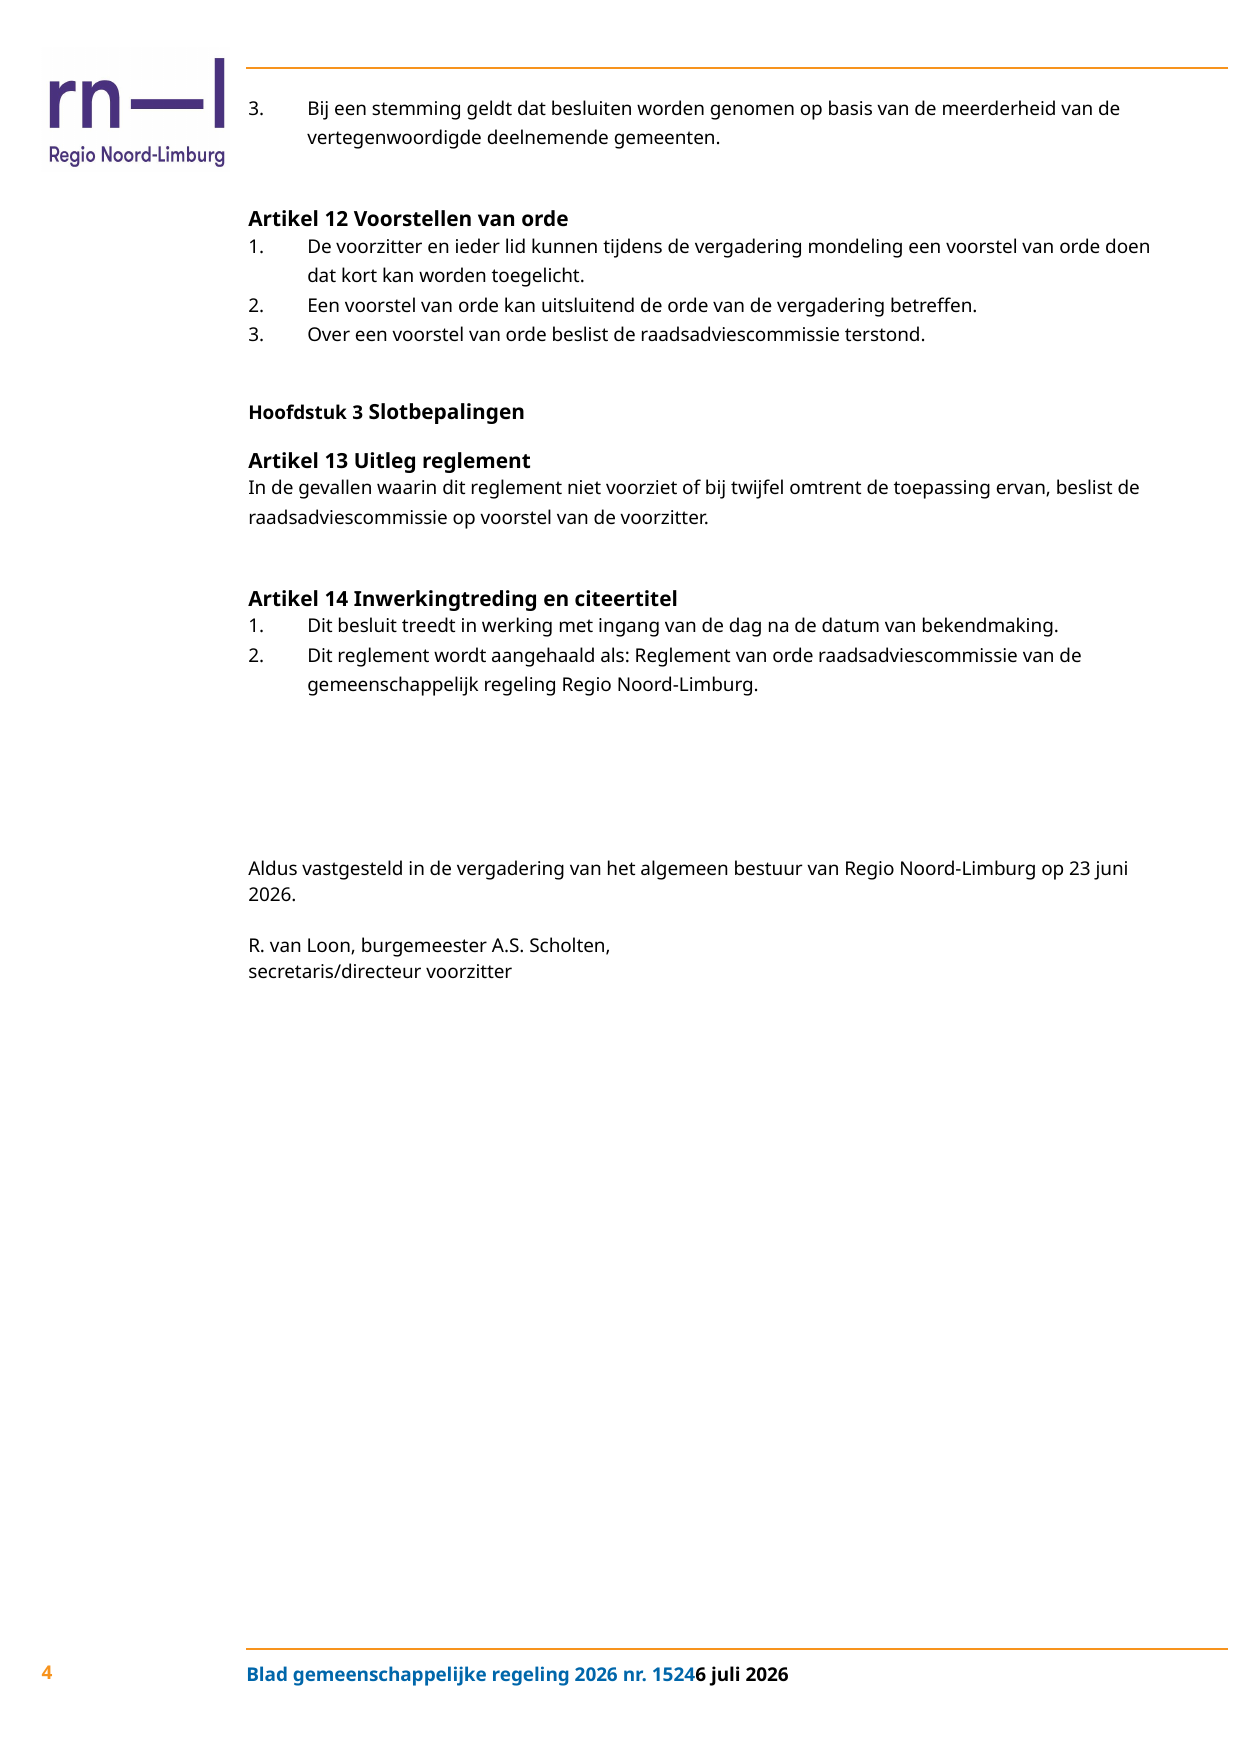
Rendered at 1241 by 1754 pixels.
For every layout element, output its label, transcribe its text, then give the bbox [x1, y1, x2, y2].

list Dit besluit treedt in werking met ingang van de dag na de datum van bekendmaking. [248, 612, 1152, 638]
text Artikel 12 Voorstellen van orde [248, 204, 1152, 233]
list Over een voorstel van orde beslist de raadsadviescommissie terstond. [248, 322, 1152, 347]
text R. van Loon, burgemeester A.S. Scholten, [248, 932, 1152, 958]
text secretaris/directeur voorzitter [248, 958, 1152, 984]
text Artikel 13 Uitleg reglement [248, 446, 1152, 474]
text Hoofdstuk 3 Slotbepalingen [248, 397, 1152, 425]
text In de gevallen waarin dit reglement niet voorziet of bij twijfel omtrent de toepassing ervan, beslist de raadsadviescommissie op voorstel van de voorzitter. [248, 474, 1152, 530]
list Dit reglement wordt aangehaald als: Reglement van orde raadsadviescommissie van de gemeenschappelijk regeling Regio Noord-Limburg. [248, 642, 1152, 697]
list De voorzitter en ieder lid kunnen tijdens de vergadering mondeling een voorstel van orde doen dat kort kan worden toegelicht. [248, 233, 1152, 288]
list Bij een stemming geldt dat besluiten worden genomen op basis van de meerderheid van de vertegenwoordigde deelnemende gemeenten. [248, 95, 1152, 150]
text Aldus vastgesteld in de vergadering van het algemeen bestuur van Regio Noord-Limburg op 23 juni 2026. [248, 855, 1152, 907]
text Artikel 14 Inwerkingtreding en citeertitel [248, 584, 1152, 612]
picture [41, 47, 231, 172]
list Een voorstel van orde kan uitsluitend de orde van de vergadering betreffen. [248, 292, 1152, 318]
